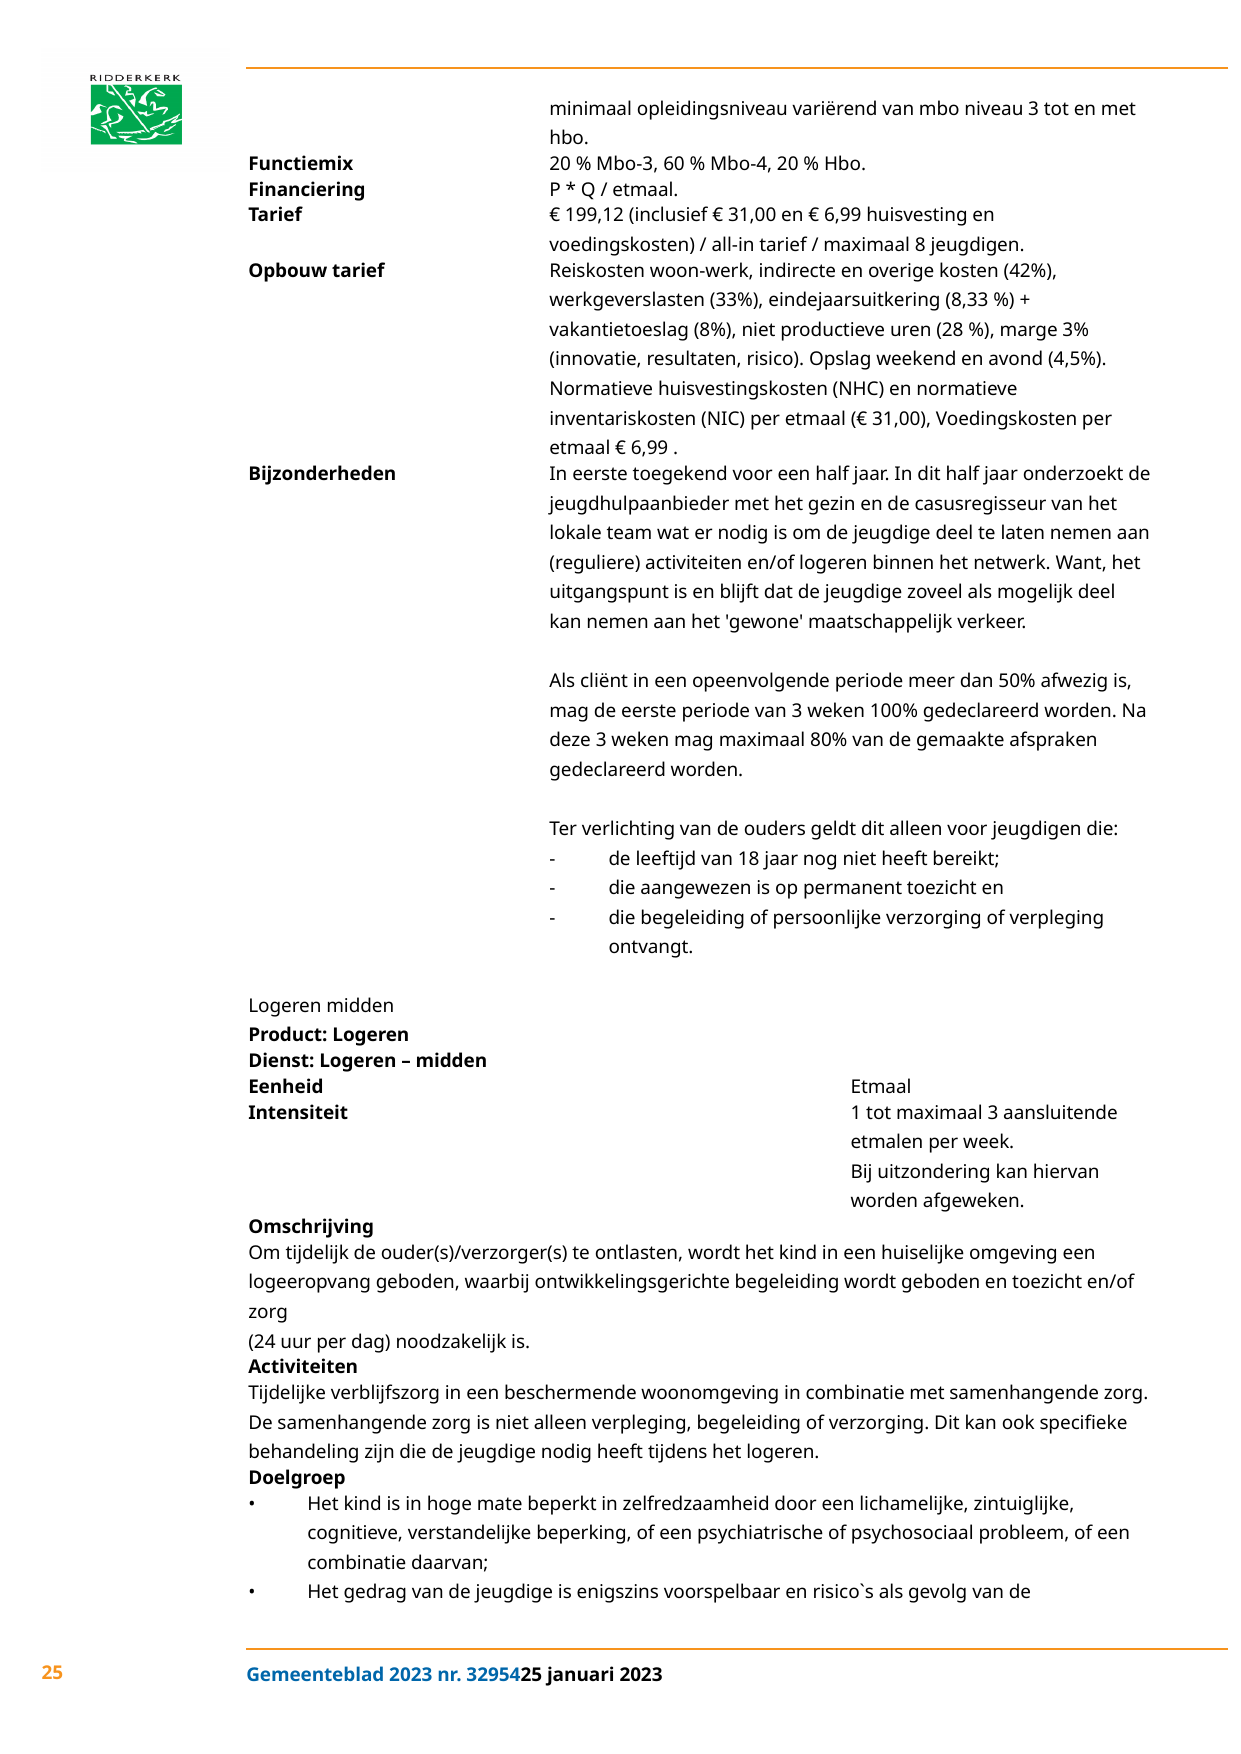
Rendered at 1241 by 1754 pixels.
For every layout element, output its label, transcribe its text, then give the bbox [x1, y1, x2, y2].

table_cell minimaal opleidingsniveau variërend van mbo niveau 3 tot en met hbo. [549, 95, 1152, 150]
table_cell Doelgroep [248, 1464, 1152, 1490]
table_cell Etmaal [850, 1073, 1152, 1099]
table_cell Tijdelijke verblijfszorg in een beschermende woonomgeving in combinatie met samenhangende zorg. De samenhangende zorg is niet alleen verpleging, begeleiding of verzorging. Dit kan ook specifieke behandeling zijn die de jeugdige nodig heeft tijdens het logeren. [248, 1379, 1152, 1464]
table_cell Omschrijving [248, 1213, 1152, 1239]
table_cell Opbouw tarief [248, 257, 549, 460]
table_cell P * Q / etmaal. [549, 176, 1152, 202]
table_cell Tarief [248, 202, 549, 257]
table_cell Om tijdelijk de ouder(s)/verzorger(s) te ontlasten, wordt het kind in een huiselijke omgeving een logeeropvang geboden, waarbij ontwikkelingsgerichte begeleiding wordt geboden en toezicht en/of zorg (24 uur per dag) noodzakelijk is. [248, 1239, 1152, 1353]
table_cell 20 % Mbo-3, 60 % Mbo-4, 20 % Hbo. [549, 150, 1152, 176]
table_cell Dienst: Logeren – midden [248, 1048, 1152, 1073]
table_cell Reiskosten woon-werk, indirecte en overige kosten (42%), werkgeverslasten (33%), eindejaarsuitkering (8,33 %) + vakantietoeslag (8%), niet productieve uren (28 %), marge 3% (innovatie, resultaten, risico). Opslag weekend en avond (4,5%). Normatieve huisvestingskosten (NHC) en normatieve inventariskosten (NIC) per etmaal (€ 31,00), Voedingskosten per etmaal € 6,99 . [549, 257, 1152, 460]
table_cell Functiemix [248, 150, 549, 176]
text Logeren midden [248, 992, 1152, 1018]
table_cell Intensiteit [248, 1099, 850, 1213]
table_header Product: Logeren [248, 1022, 1152, 1047]
table_cell [248, 95, 549, 150]
table_cell Activiteiten [248, 1354, 1152, 1379]
table_cell Eenheid [248, 1073, 850, 1099]
table_cell € 199,12 (inclusief € 31,00 en € 6,99 huisvesting en voedingskosten) / all-in tarief / maximaal 8 jeugdigen. [549, 202, 1152, 257]
picture [41, 47, 231, 172]
table_cell In eerste toegekend voor een half jaar. In dit half jaar onderzoekt de jeugdhulpaanbieder met het gezin en de casusregisseur van het lokale team wat er nodig is om de jeugdige deel te laten nemen aan (reguliere) activiteiten en/of logeren binnen het netwerk. Want, het uitgangspunt is en blijft dat de jeugdige zoveel als mogelijk deel kan nemen aan het 'gewone' maatschappelijk verkeer. Als cliënt in een opeenvolgende periode meer dan 50% afwezig is, mag de eerste periode van 3 weken 100% gedeclareerd worden. Na deze 3 weken mag maximaal 80% van de gemaakte afspraken gedeclareerd worden. Ter verlichting van de ouders geldt dit alleen voor jeugdigen die: de leeftijd van 18 jaar nog niet heeft bereikt; die aangewezen is op permanent toezicht en die begeleiding of persoonlijke verzorging of verpleging ontvangt. [549, 460, 1152, 959]
table_cell Bijzonderheden [248, 460, 549, 959]
table_cell Het kind is in hoge mate beperkt in zelfredzaamheid door een lichamelijke, zintuiglijke, cognitieve, verstandelijke beperking, of een psychiatrische of psychosociaal probleem, of een combinatie daarvan; Het gedrag van de jeugdige is enigszins voorspelbaar en risico`s als gevolg van de [248, 1490, 1152, 1604]
table_cell Financiering [248, 176, 549, 202]
table_cell 1 tot maximaal 3 aansluitende etmalen per week. Bij uitzondering kan hiervan worden afgeweken. [850, 1099, 1152, 1213]
